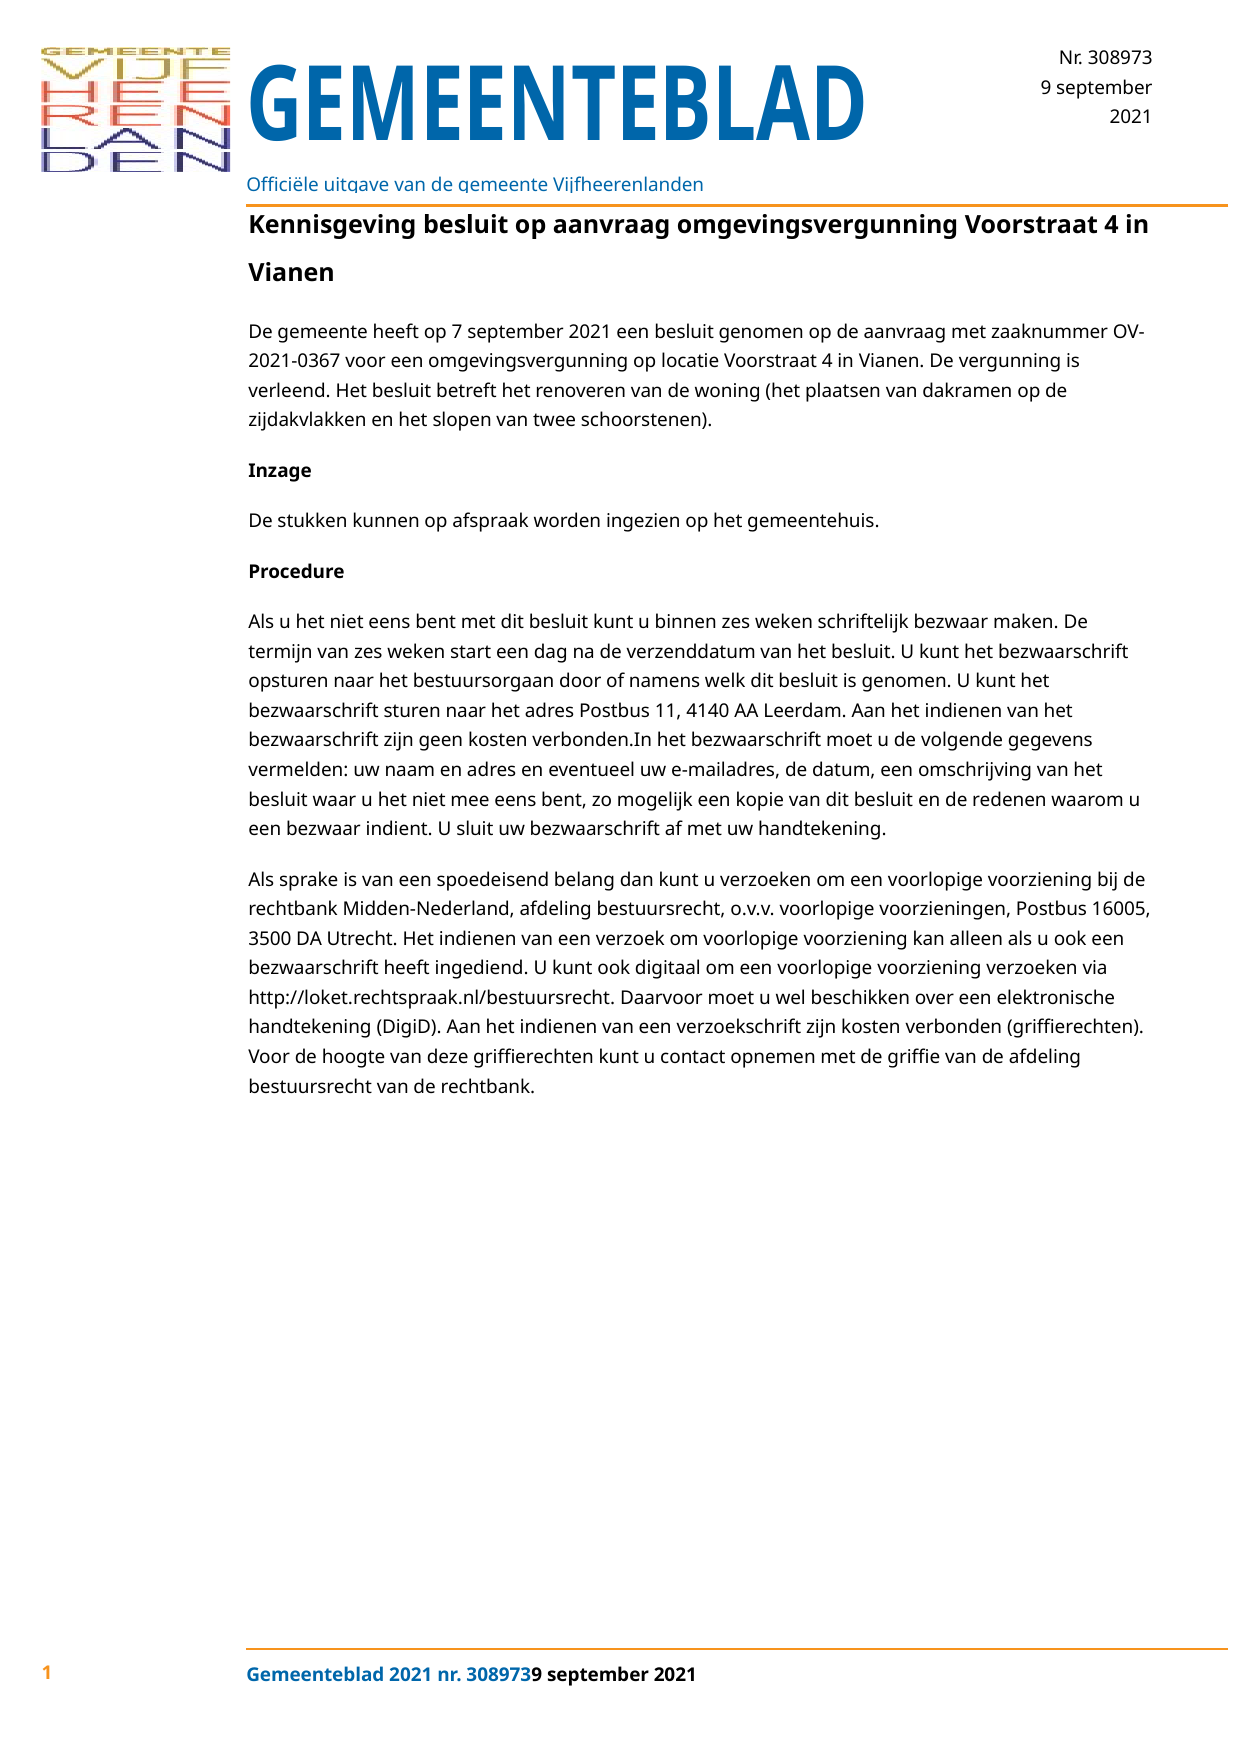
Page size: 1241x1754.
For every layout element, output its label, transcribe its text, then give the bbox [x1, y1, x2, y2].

picture [41, 47, 231, 172]
text Als u het niet eens bent met dit besluit kunt u binnen zes weken schriftelijk bezwaar maken. De termijn van zes weken start een dag na de verzenddatum van het besluit. U kunt het bezwaarschrift opsturen naar het bestuursorgaan door of namens welk dit besluit is genomen. U kunt het bezwaarschrift sturen naar het adres Postbus 11, 4140 AA Leerdam. Aan het indienen van het bezwaarschrift zijn geen kosten verbonden.In het bezwaarschrift moet u de volgende gegevens vermelden: uw naam en adres en eventueel uw e-mailadres, de datum, een omschrijving van het besluit waar u het niet mee eens bent, zo mogelijk een kopie van dit besluit en de redenen waarom u een bezwaar indient. U sluit uw bezwaarschrift af met uw handtekening. [248, 608, 1152, 841]
text Kennisgeving besluit op aanvraag omgevingsvergunning Voorstraat 4 in Vianen [248, 207, 1152, 288]
text Als sprake is van een spoedeisend belang dan kunt u verzoeken om een voorlopige voorziening bij de rechtbank Midden-Nederland, afdeling bestuursrecht, o.v.v. voorlopige voorzieningen, Postbus 16005, 3500 DA Utrecht. Het indienen van een verzoek om voorlopige voorziening kan alleen als u ook een bezwaarschrift heeft ingediend. U kunt ook digitaal om een voorlopige voorziening verzoeken via http://loket.rechtspraak.nl/bestuursrecht. Daarvoor moet u wel beschikken over een elektronische handtekening (DigiD). Aan het indienen van een verzoekschrift zijn kosten verbonden (griffierechten). Voor de hoogte van deze griffierechten kunt u contact opnemen met de griffie van de afdeling bestuursrecht van de rechtbank. [248, 866, 1152, 1099]
text Inzage [248, 457, 1152, 483]
text De stukken kunnen op afspraak worden ingezien op het gemeentehuis. [248, 507, 1152, 533]
text De gemeente heeft op 7 september 2021 een besluit genomen op de aanvraag met zaaknummer OV-2021-0367 voor een omgevingsvergunning op locatie Voorstraat 4 in Vianen. De vergunning is verleend. Het besluit betreft het renoveren van de woning (het plaatsen van dakramen op de zijdakvlakken en het slopen van twee schoorstenen). [248, 318, 1152, 432]
text Procedure [248, 558, 1152, 584]
